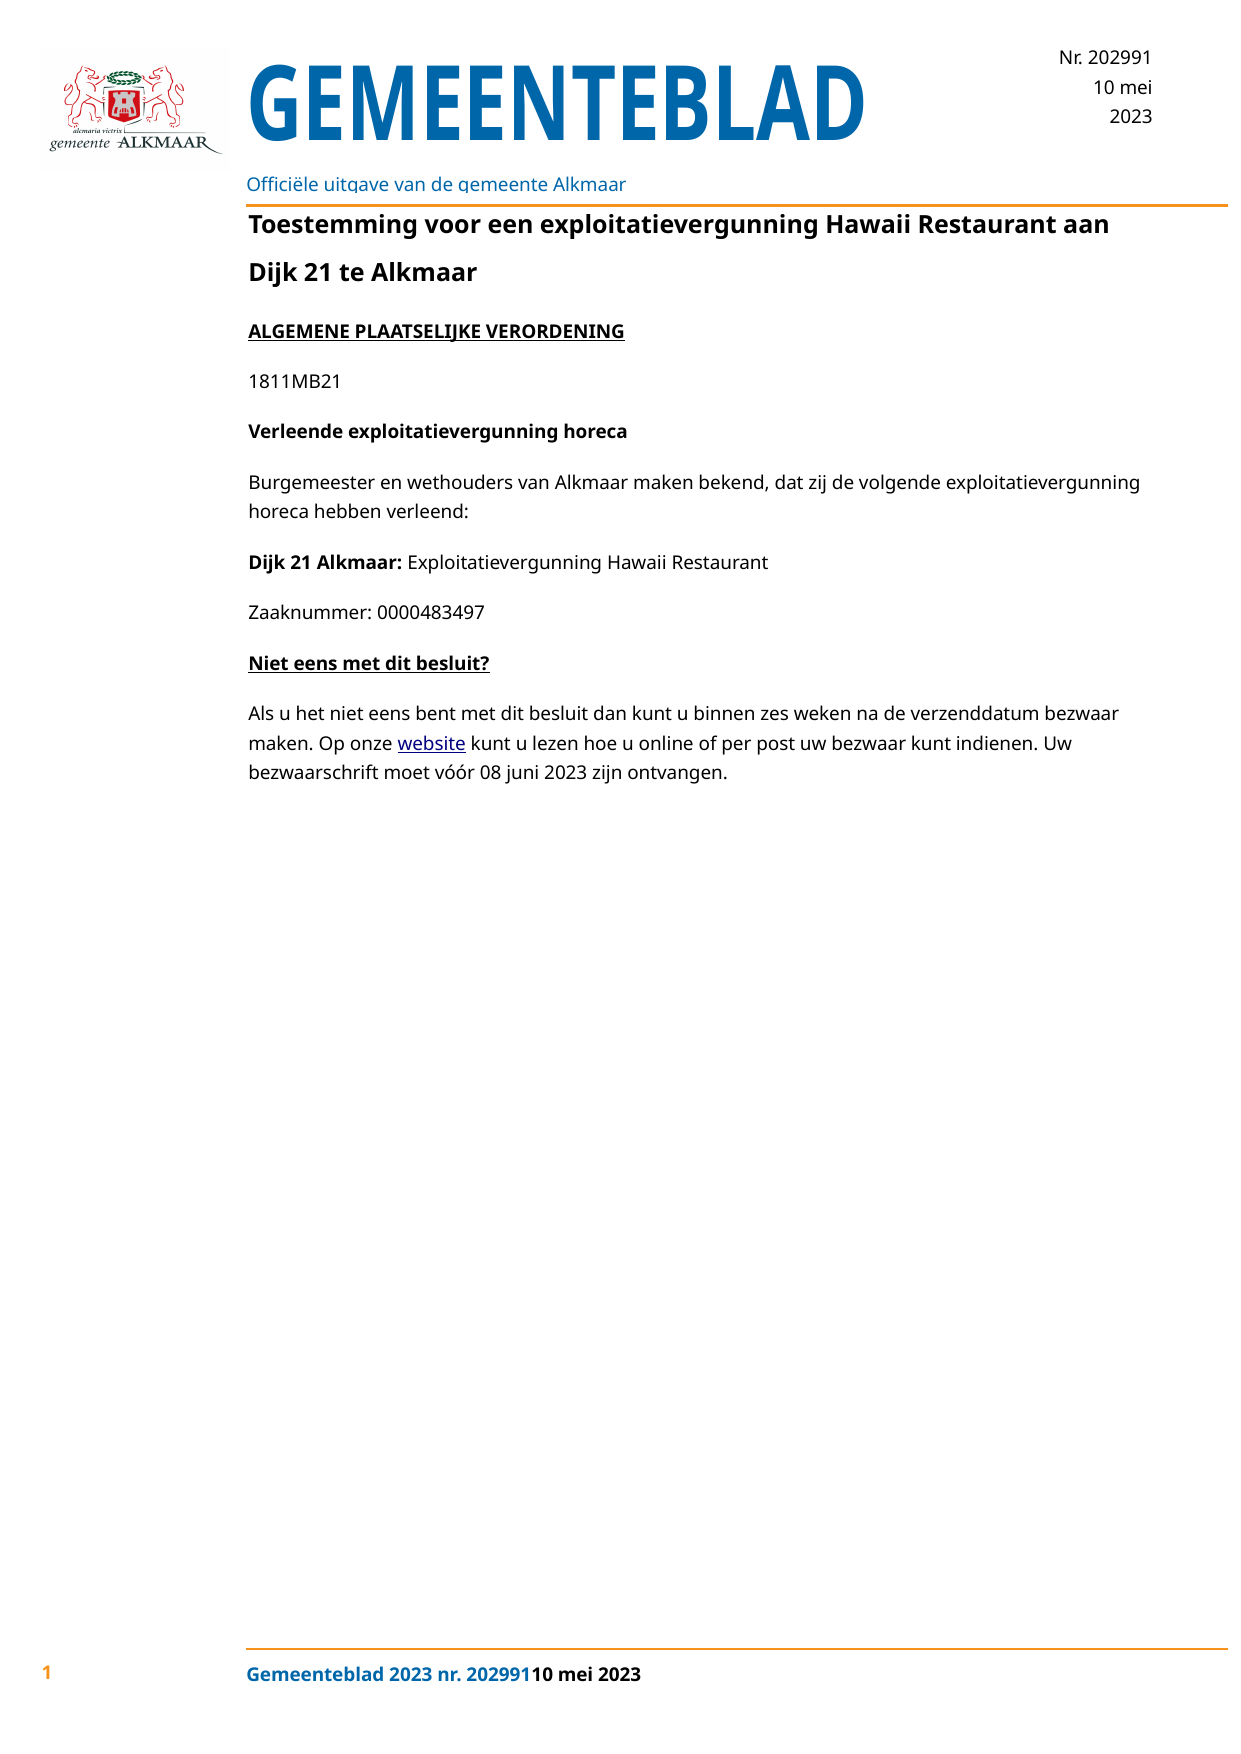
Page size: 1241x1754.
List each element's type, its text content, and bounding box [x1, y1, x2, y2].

text Burgemeester en wethouders van Alkmaar maken bekend, dat zij de volgende exploitatievergunning horeca hebben verleend: [248, 469, 1152, 524]
text Dijk 21 Alkmaar: Exploitatievergunning Hawaii Restaurant [248, 549, 1152, 575]
text Toestemming voor een exploitatievergunning Hawaii Restaurant aan Dijk 21 te Alkmaar [248, 207, 1152, 288]
text 1811MB21 [248, 368, 1152, 394]
text Als u het niet eens bent met dit besluit dan kunt u binnen zes weken na de verzenddatum bezwaar maken. Op onze website kunt u lezen hoe u online of per post uw bezwaar kunt indienen. Uw bezwaarschrift moet vóór 08 juni 2023 zijn ontvangen. [248, 700, 1152, 785]
picture [41, 47, 231, 172]
text Niet eens met dit besluit? [248, 650, 1152, 676]
text Verleende exploitatievergunning horeca [248, 419, 1152, 444]
text Zaaknummer: 0000483497 [248, 599, 1152, 625]
text ALGEMENE PLAATSELIJKE VERORDENING [248, 318, 1152, 344]
